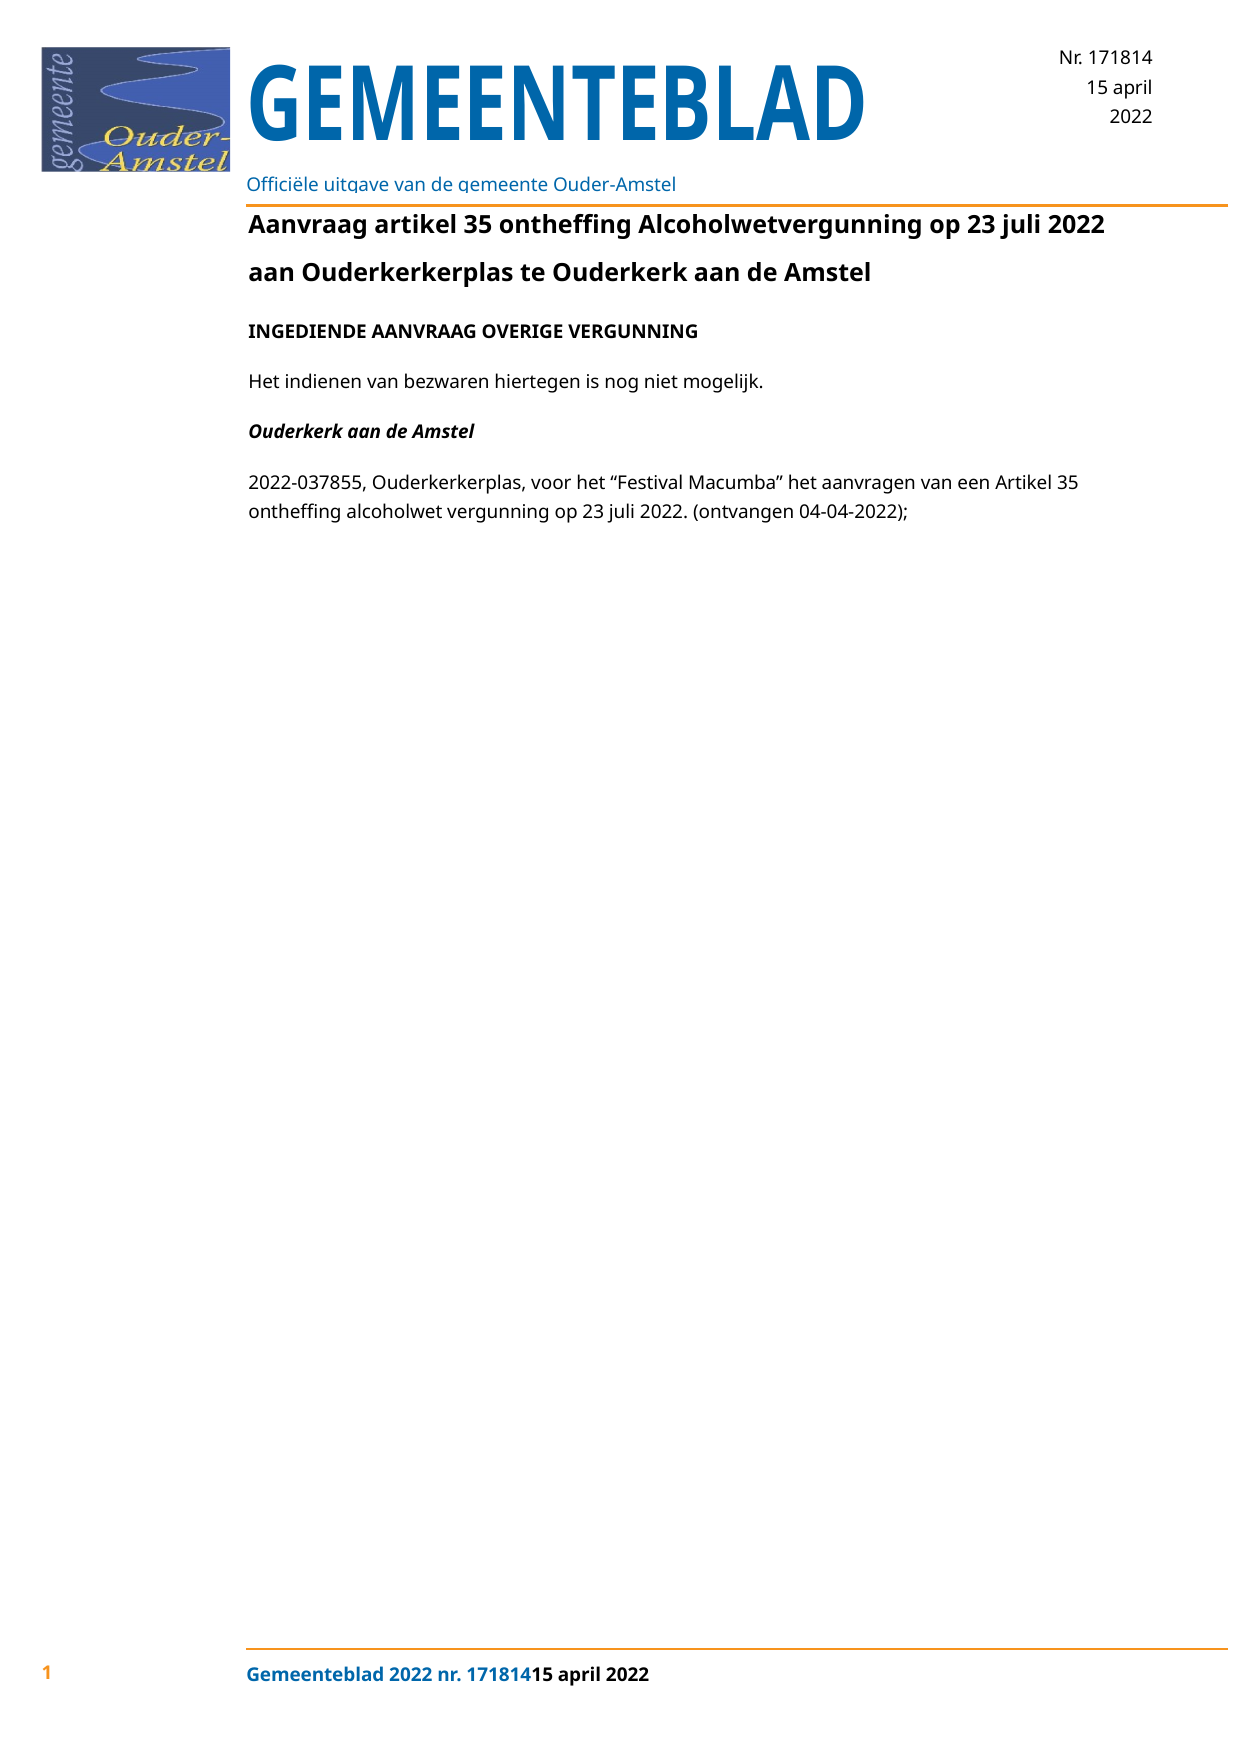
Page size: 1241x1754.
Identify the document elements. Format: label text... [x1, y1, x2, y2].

text Het indienen van bezwaren hiertegen is nog niet mogelijk. [248, 368, 1152, 394]
text Aanvraag artikel 35 ontheffing Alcoholwetvergunning op 23 juli 2022 aan Ouderkerkerplas te Ouderkerk aan de Amstel [248, 207, 1152, 288]
text Ouderkerk aan de Amstel [248, 419, 1152, 444]
text 2022-037855, Ouderkerkerplas, voor het “Festival Macumba” het aanvragen van een Artikel 35 ontheffing alcoholwet vergunning op 23 juli 2022. (ontvangen 04-04-2022); [248, 469, 1152, 524]
text INGEDIENDE AANVRAAG OVERIGE VERGUNNING [248, 318, 1152, 344]
picture [41, 47, 231, 172]
